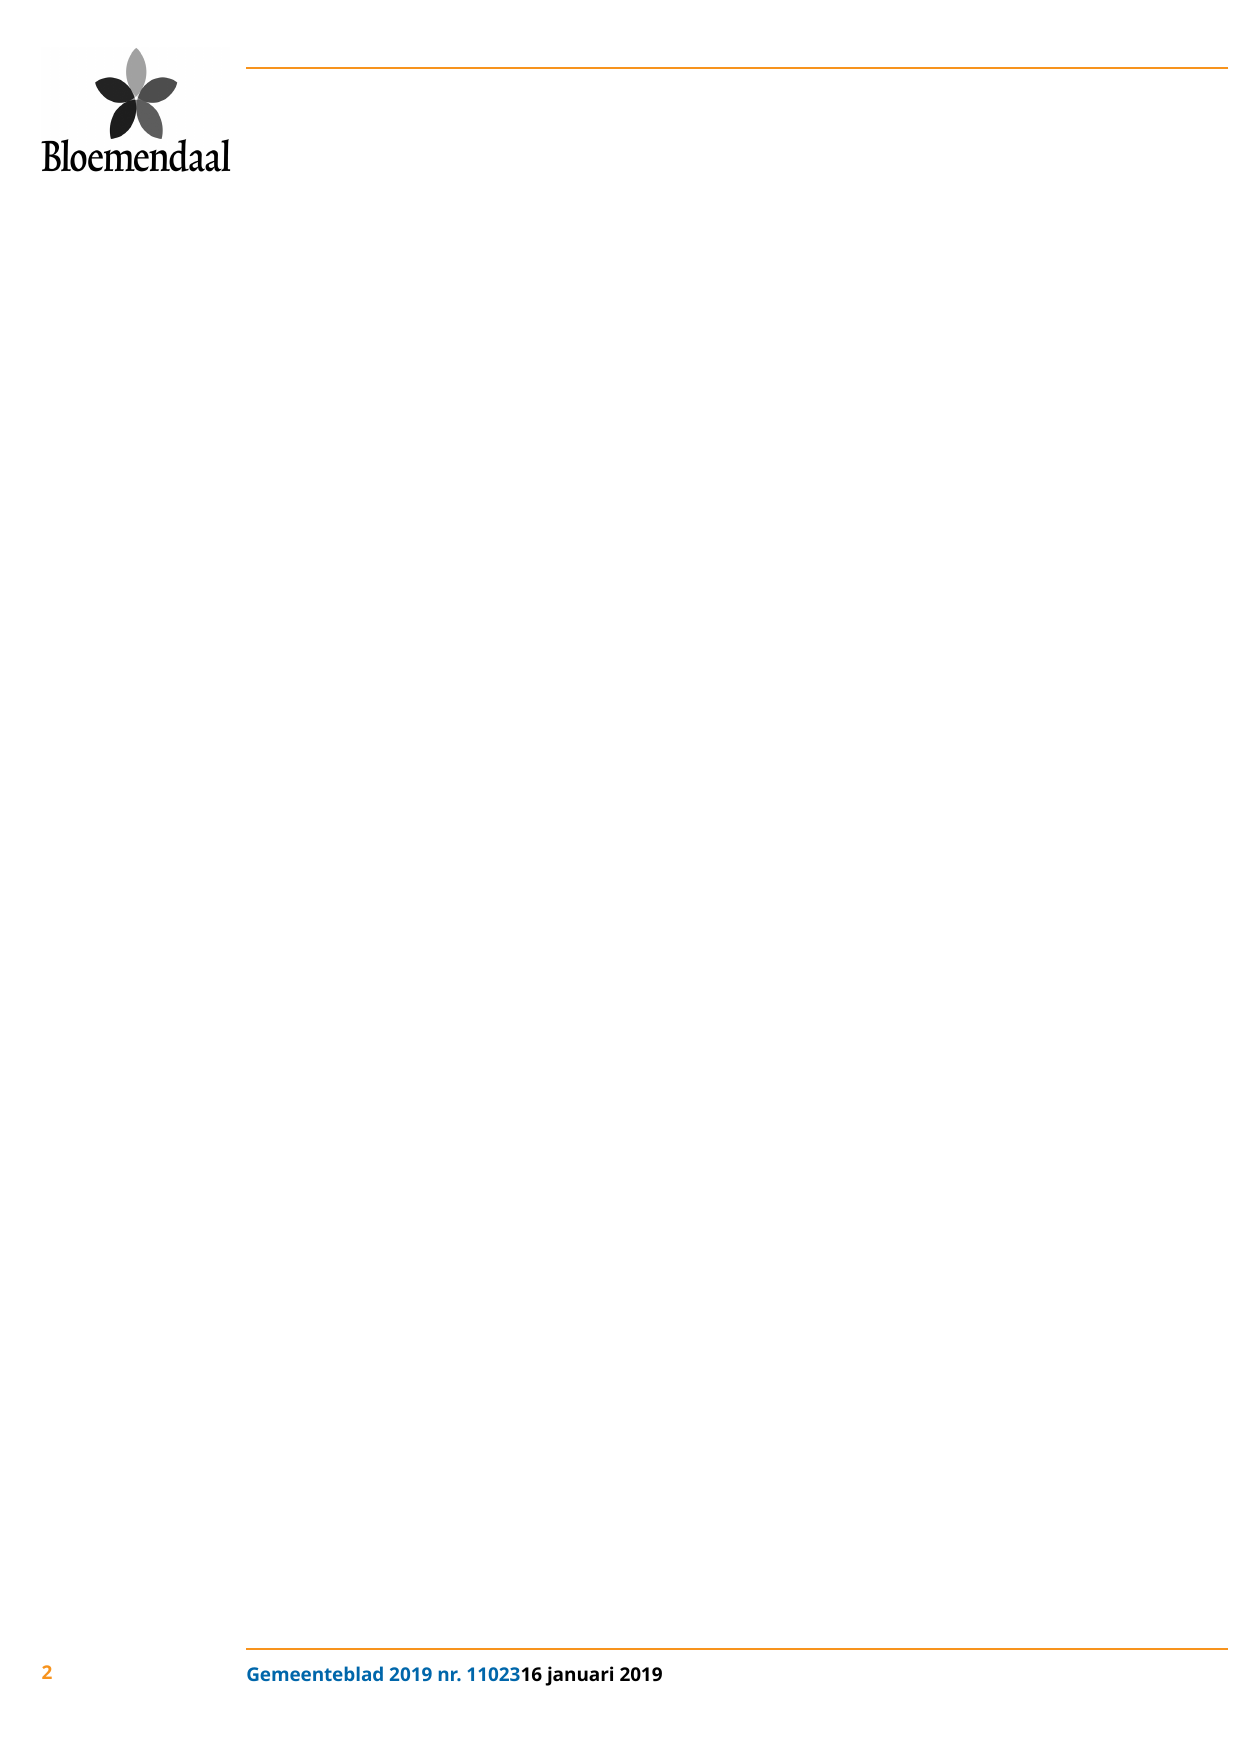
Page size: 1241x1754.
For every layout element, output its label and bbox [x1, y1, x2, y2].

picture [41, 47, 231, 172]
